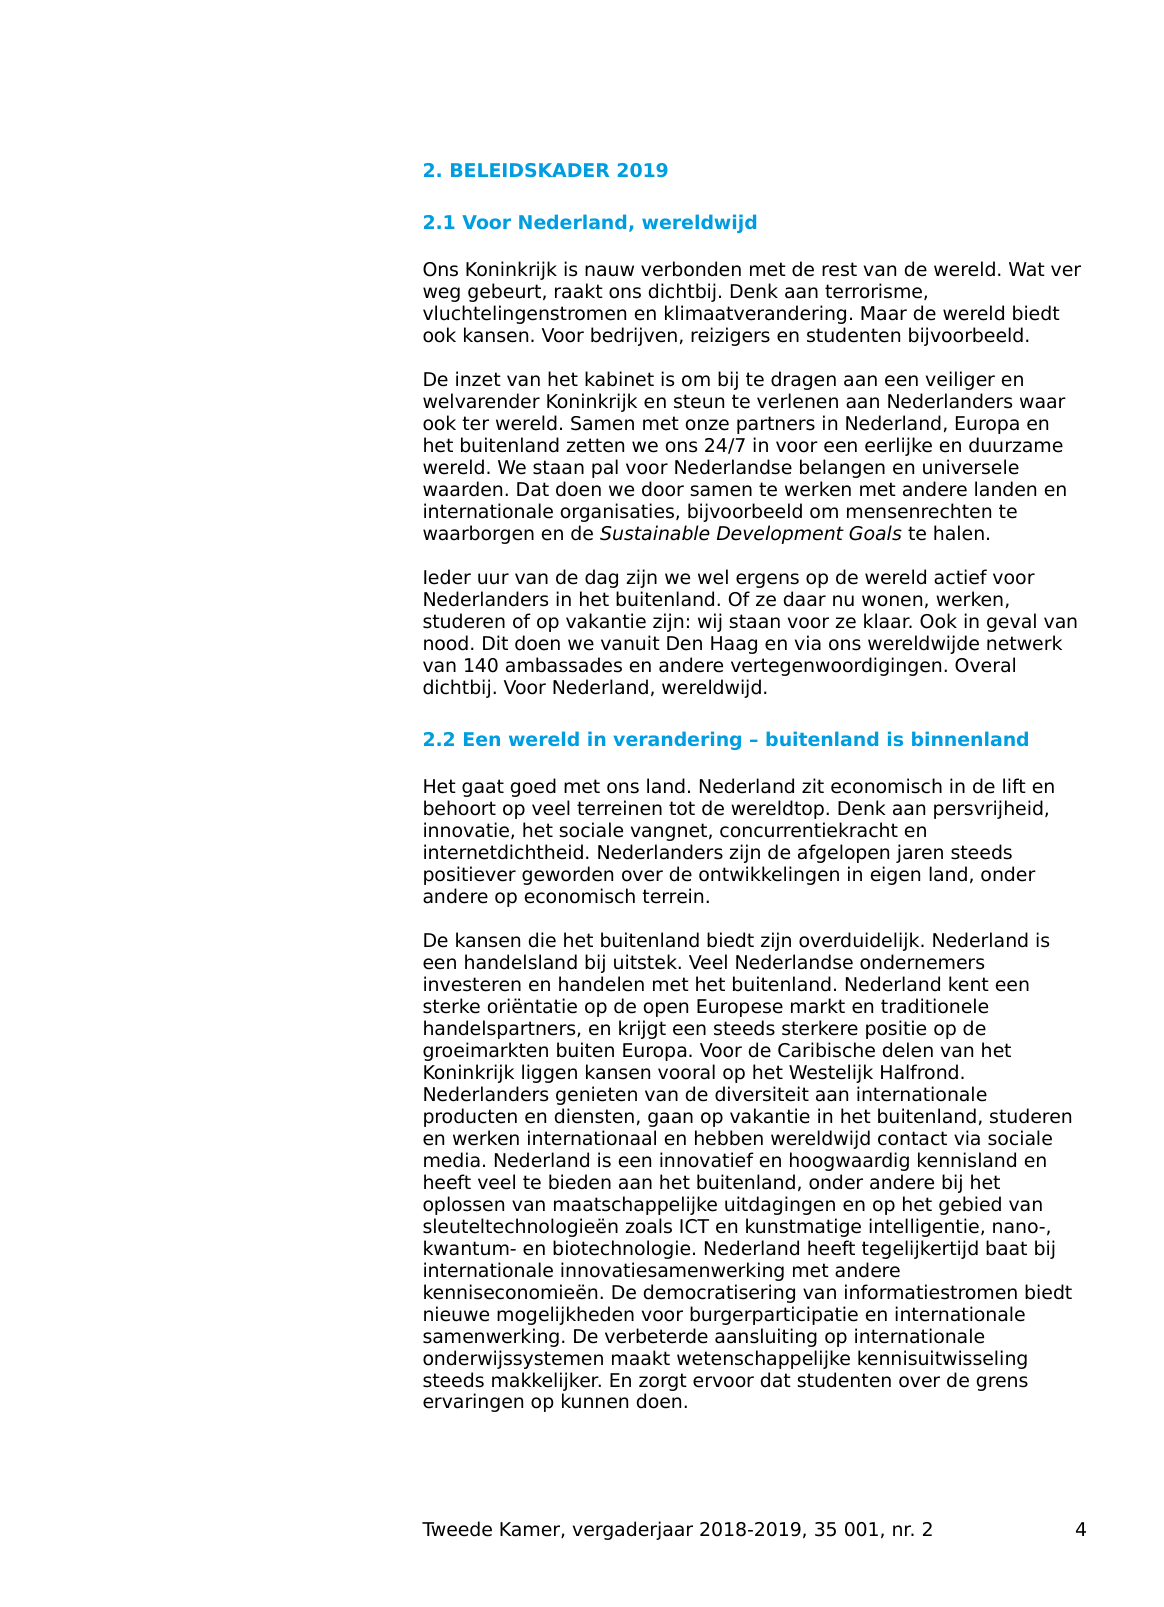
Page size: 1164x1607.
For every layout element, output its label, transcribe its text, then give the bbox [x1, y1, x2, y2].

subtitle 2.1 Voor Nederland, wereldwijd [422, 212, 1087, 234]
text De kansen die het buitenland biedt zijn overduidelijk. Nederland is een handelsland bij uitstek. Veel Nederlandse ondernemers investeren en handelen met het buitenland. Nederland kent een sterke oriëntatie op de open Europese markt en traditionele handelspartners, en krijgt een steeds sterkere positie op de groeimarkten buiten Europa. Voor de Caribische delen van het Koninkrijk liggen kansen vooral op het Westelijk Halfrond. Nederlanders genieten van de diversiteit aan internationale producten en diensten, gaan op vakantie in het buitenland, studeren en werken internationaal en hebben wereldwijd contact via sociale media. Nederland is een innovatief en hoogwaardig kennisland en heeft veel te bieden aan het buitenland, onder andere bij het oplossen van maatschappelijke uitdagingen en op het gebied van sleuteltechnologieën zoals ICT en kunstmatige intelligentie, nano-, kwantum- en biotechnologie. Nederland heeft tegelijkertijd baat bij internationale innovatiesamenwerking met andere kenniseconomieën. De democratisering van informatiestromen biedt nieuwe mogelijkheden voor burgerparticipatie en internationale samenwerking. De verbeterde aansluiting op internationale onderwijssystemen maakt wetenschappelijke kennisuitwisseling steeds makkelijker. En zorgt ervoor dat studenten over de grens ervaringen op kunnen doen. [422, 930, 1087, 1413]
subtitle 2.2 Een wereld in verandering – buitenland is binnenland [422, 729, 1087, 751]
text Ieder uur van de dag zijn we wel ergens op de wereld actief voor Nederlanders in het buitenland. Of ze daar nu wonen, werken, studeren of op vakantie zijn: wij staan voor ze klaar. Ook in geval van nood. Dit doen we vanuit Den Haag en via ons wereldwijde netwerk van 140 ambassades en andere vertegenwoordigingen. Overal dichtbij. Voor Nederland, wereldwijd. [422, 567, 1087, 699]
text Ons Koninkrijk is nauw verbonden met de rest van de wereld. Wat ver weg gebeurt, raakt ons dichtbij. Denk aan terrorisme, vluchtelingenstromen en klimaatverandering. Maar de wereld biedt ook kansen. Voor bedrijven, reizigers en studenten bijvoorbeeld. [422, 259, 1087, 347]
subtitle 2. BELEIDSKADER 2019 [422, 160, 1087, 182]
text Het gaat goed met ons land. Nederland zit economisch in de lift en behoort op veel terreinen tot de wereldtop. Denk aan persvrijheid, innovatie, het sociale vangnet, concurrentiekracht en internetdichtheid. Nederlanders zijn de afgelopen jaren steeds positiever geworden over de ontwikkelingen in eigen land, onder andere op economisch terrein. [422, 776, 1087, 908]
text De inzet van het kabinet is om bij te dragen aan een veiliger en welvarender Koninkrijk en steun te verlenen aan Nederlanders waar ook ter wereld. Samen met onze partners in Nederland, Europa en het buitenland zetten we ons 24/7 in voor een eerlijke en duurzame wereld. We staan pal voor Nederlandse belangen en universele waarden. Dat doen we door samen te werken met andere landen en internationale organisaties, bijvoorbeeld om mensenrechten te waarborgen en de Sustainable Development Goals te halen. [422, 369, 1087, 545]
